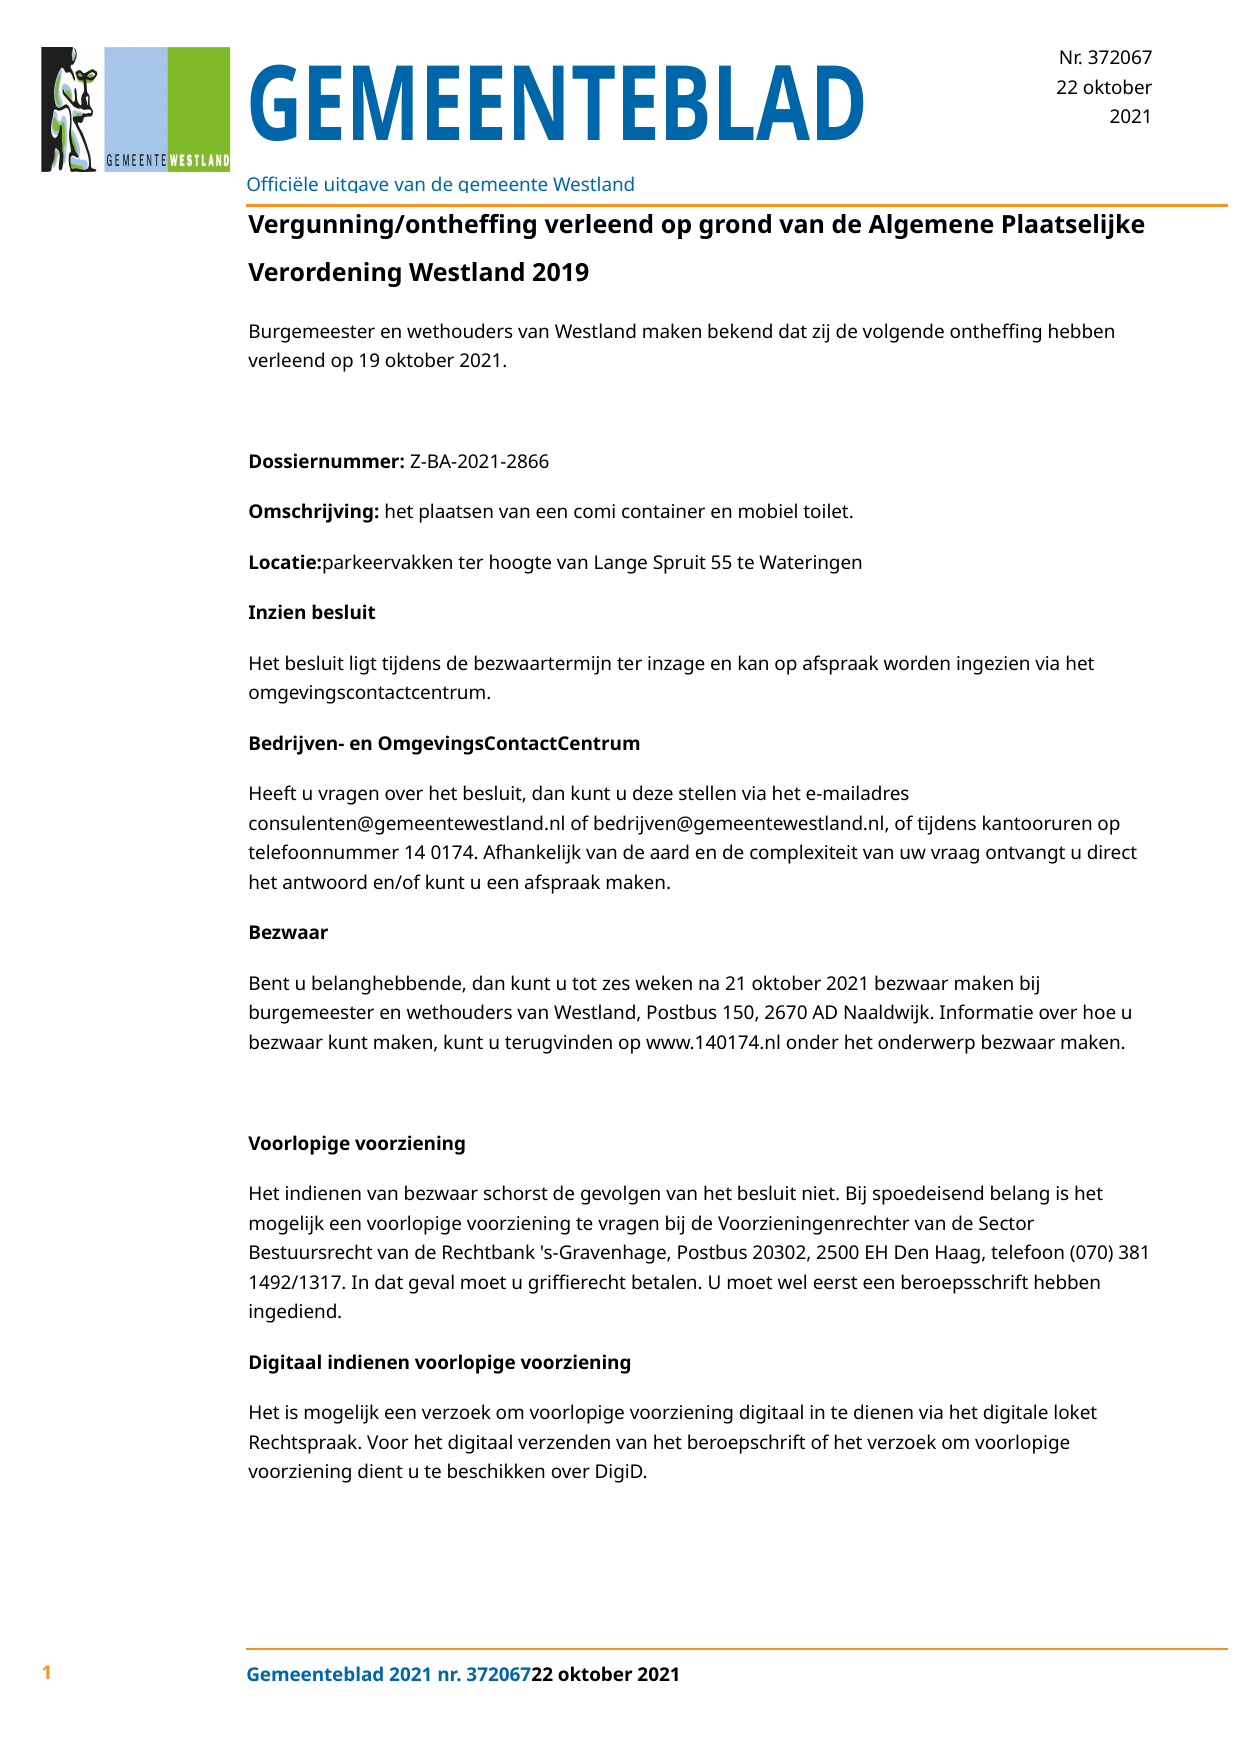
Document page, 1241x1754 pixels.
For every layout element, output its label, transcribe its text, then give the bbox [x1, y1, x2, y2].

text Het besluit ligt tijdens de bezwaartermijn ter inzage en kan op afspraak worden ingezien via het omgevingscontactcentrum. [248, 650, 1152, 705]
text Het is mogelijk een verzoek om voorlopige voorziening digitaal in te dienen via het digitale loket Rechtspraak. Voor het digitaal verzenden van het beroepschrift of het verzoek om voorlopige voorziening dient u te beschikken over DigiD. [248, 1399, 1152, 1484]
text Heeft u vragen over het besluit, dan kunt u deze stellen via het e-mailadres consulenten@gemeentewestland.nl of bedrijven@gemeentewestland.nl, of tijdens kantooruren op telefoonnummer 14 0174. Afhankelijk van de aard en de complexiteit van uw vraag ontvangt u direct het antwoord en/of kunt u een afspraak maken. [248, 780, 1152, 895]
text Omschrijving: het plaatsen van een comi container en mobiel toilet. [248, 499, 1152, 524]
text Bent u belanghebbende, dan kunt u tot zes weken na 21 oktober 2021 bezwaar maken bij burgemeester en wethouders van Westland, Postbus 150, 2670 AD Naaldwijk. Informatie over hoe u bezwaar kunt maken, kunt u terugvinden op www.140174.nl onder het onderwerp bezwaar maken. [248, 970, 1152, 1055]
text Burgemeester en wethouders van Westland maken bekend dat zij de volgende ontheffing hebben verleend op 19 oktober 2021. [248, 318, 1152, 373]
text Vergunning/ontheffing verleend op grond van de Algemene Plaatselijke Verordening Westland 2019 [248, 207, 1152, 288]
text Voorlopige voorziening [248, 1130, 1152, 1156]
text Bedrijven- en OmgevingsContactCentrum [248, 730, 1152, 756]
text Inzien besluit [248, 599, 1152, 625]
text Dossiernummer: Z-BA-2021-2866 [248, 448, 1152, 474]
text Locatie:parkeervakken ter hoogte van Lange Spruit 55 te Wateringen [248, 549, 1152, 575]
picture [41, 47, 231, 172]
text Digitaal indienen voorlopige voorziening [248, 1349, 1152, 1375]
text Het indienen van bezwaar schorst de gevolgen van het besluit niet. Bij spoedeisend belang is het mogelijk een voorlopige voorziening te vragen bij de Voorzieningenrechter van de Sector Bestuursrecht van de Rechtbank 's-Gravenhage, Postbus 20302, 2500 EH Den Haag, telefoon (070) 381 1492/1317. In dat geval moet u griffierecht betalen. U moet wel eerst een beroepsschrift hebben ingediend. [248, 1180, 1152, 1324]
text Bezwaar [248, 919, 1152, 945]
